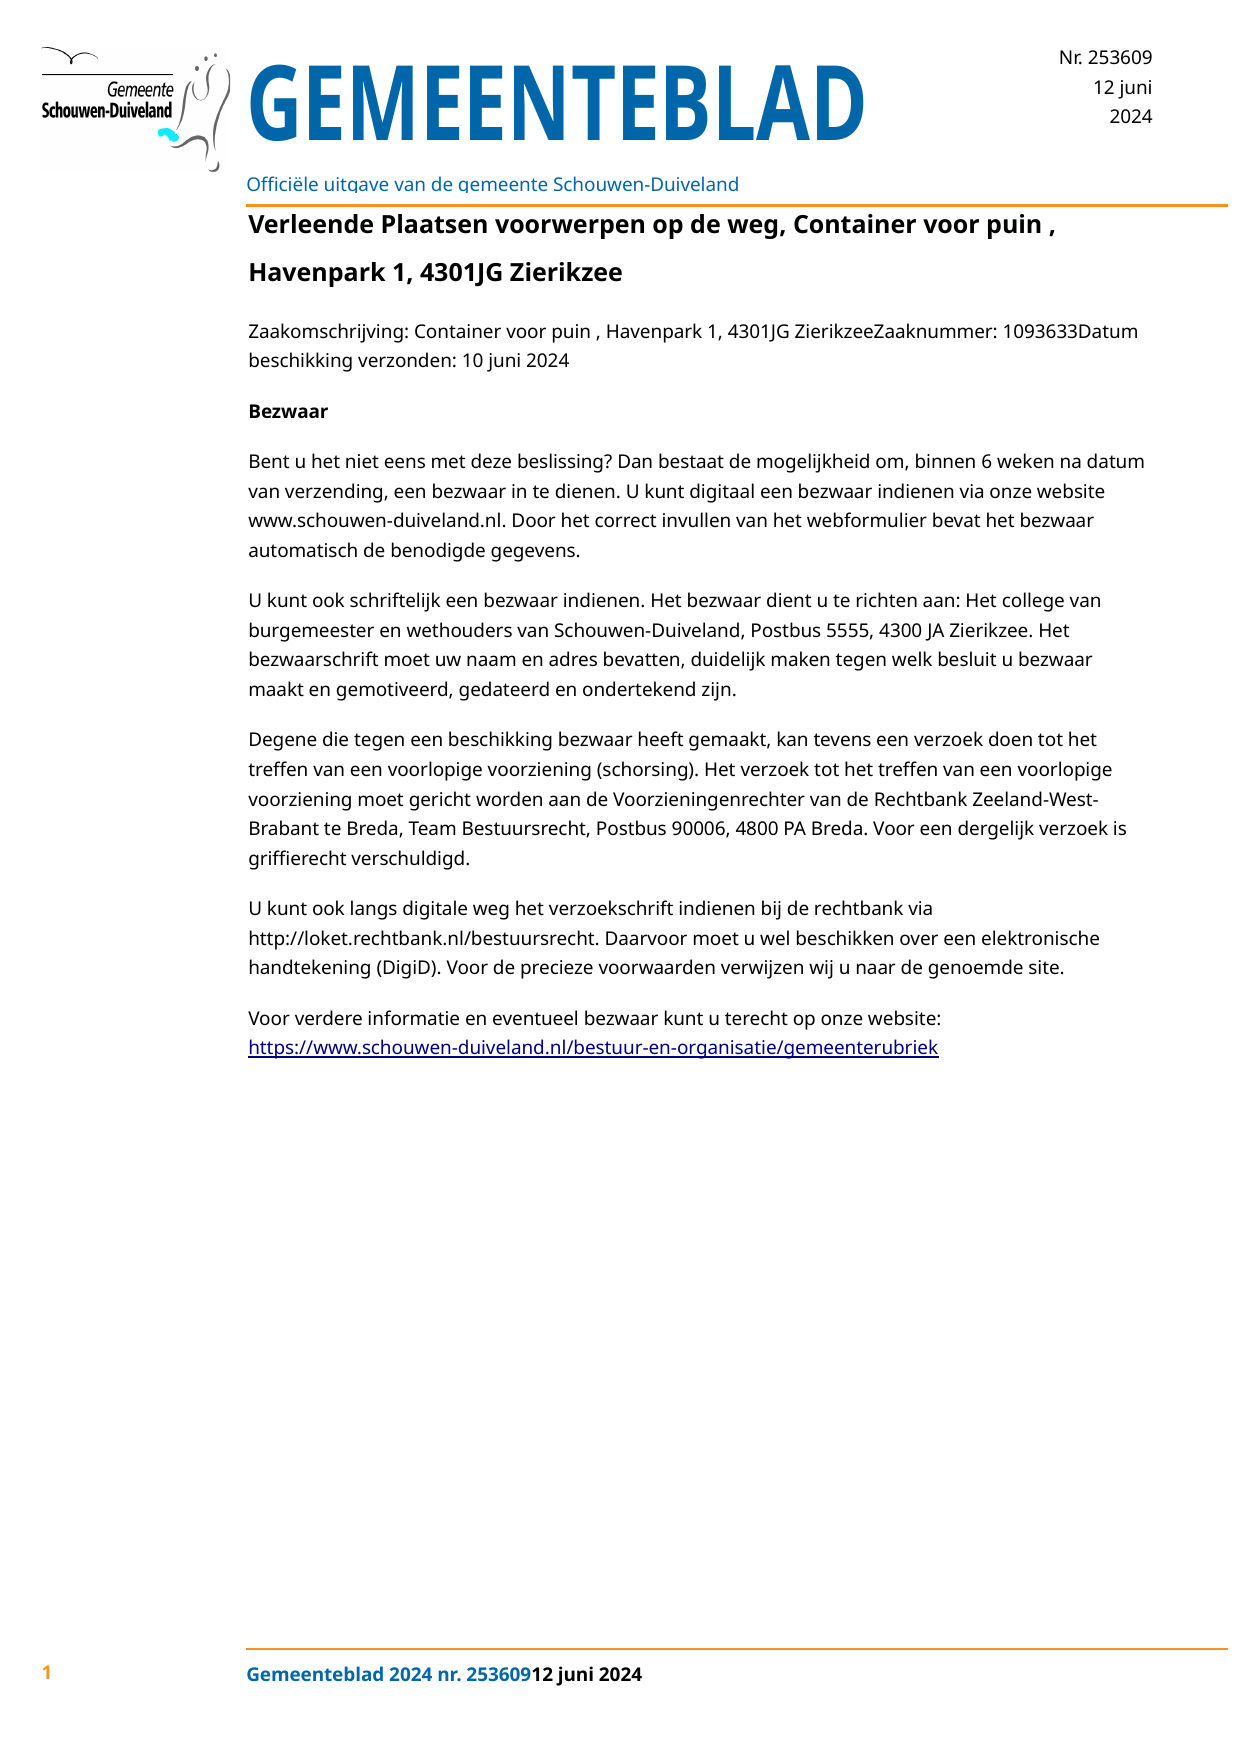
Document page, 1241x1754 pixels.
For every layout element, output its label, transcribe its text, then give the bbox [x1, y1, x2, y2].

text Zaakomschrijving: Container voor puin , Havenpark 1, 4301JG ZierikzeeZaaknummer: 1093633Datum beschikking verzonden: 10 juni 2024 [248, 318, 1152, 373]
text Bent u het niet eens met deze beslissing? Dan bestaat de mogelijkheid om, binnen 6 weken na datum van verzending, een bezwaar in te dienen. U kunt digitaal een bezwaar indienen via onze website www.schouwen-duiveland.nl. Door het correct invullen van het webformulier bevat het bezwaar automatisch de benodigde gegevens. [248, 448, 1152, 563]
text Degene die tegen een beschikking bezwaar heeft gemaakt, kan tevens een verzoek doen tot het treffen van een voorlopige voorziening (schorsing). Het verzoek tot het treffen van een voorlopige voorziening moet gericht worden aan de Voorzieningenrechter van de Rechtbank Zeeland-West-Brabant te Breda, Team Bestuursrecht, Postbus 90006, 4800 PA Breda. Voor een dergelijk verzoek is griffierecht verschuldigd. [248, 727, 1152, 871]
picture [41, 47, 231, 172]
text Bezwaar [248, 398, 1152, 424]
text U kunt ook langs digitale weg het verzoekschrift indienen bij de rechtbank via http://loket.rechtbank.nl/bestuursrecht. Daarvoor moet u wel beschikken over een elektronische handtekening (DigiD). Voor de precieze voorwaarden verwijzen wij u naar de genoemde site. [248, 895, 1152, 980]
text Verleende Plaatsen voorwerpen op de weg, Container voor puin , Havenpark 1, 4301JG Zierikzee [248, 207, 1152, 288]
text Voor verdere informatie en eventueel bezwaar kunt u terecht op onze website: https://www.schouwen-duiveland.nl/bestuur-en-organisatie/gemeenterubriek [248, 1005, 1152, 1060]
text U kunt ook schriftelijk een bezwaar indienen. Het bezwaar dient u te richten aan: Het college van burgemeester en wethouders van Schouwen-Duiveland, Postbus 5555, 4300 JA Zierikzee. Het bezwaarschrift moet uw naam en adres bevatten, duidelijk maken tegen welk besluit u bezwaar maakt en gemotiveerd, gedateerd en ondertekend zijn. [248, 587, 1152, 702]
